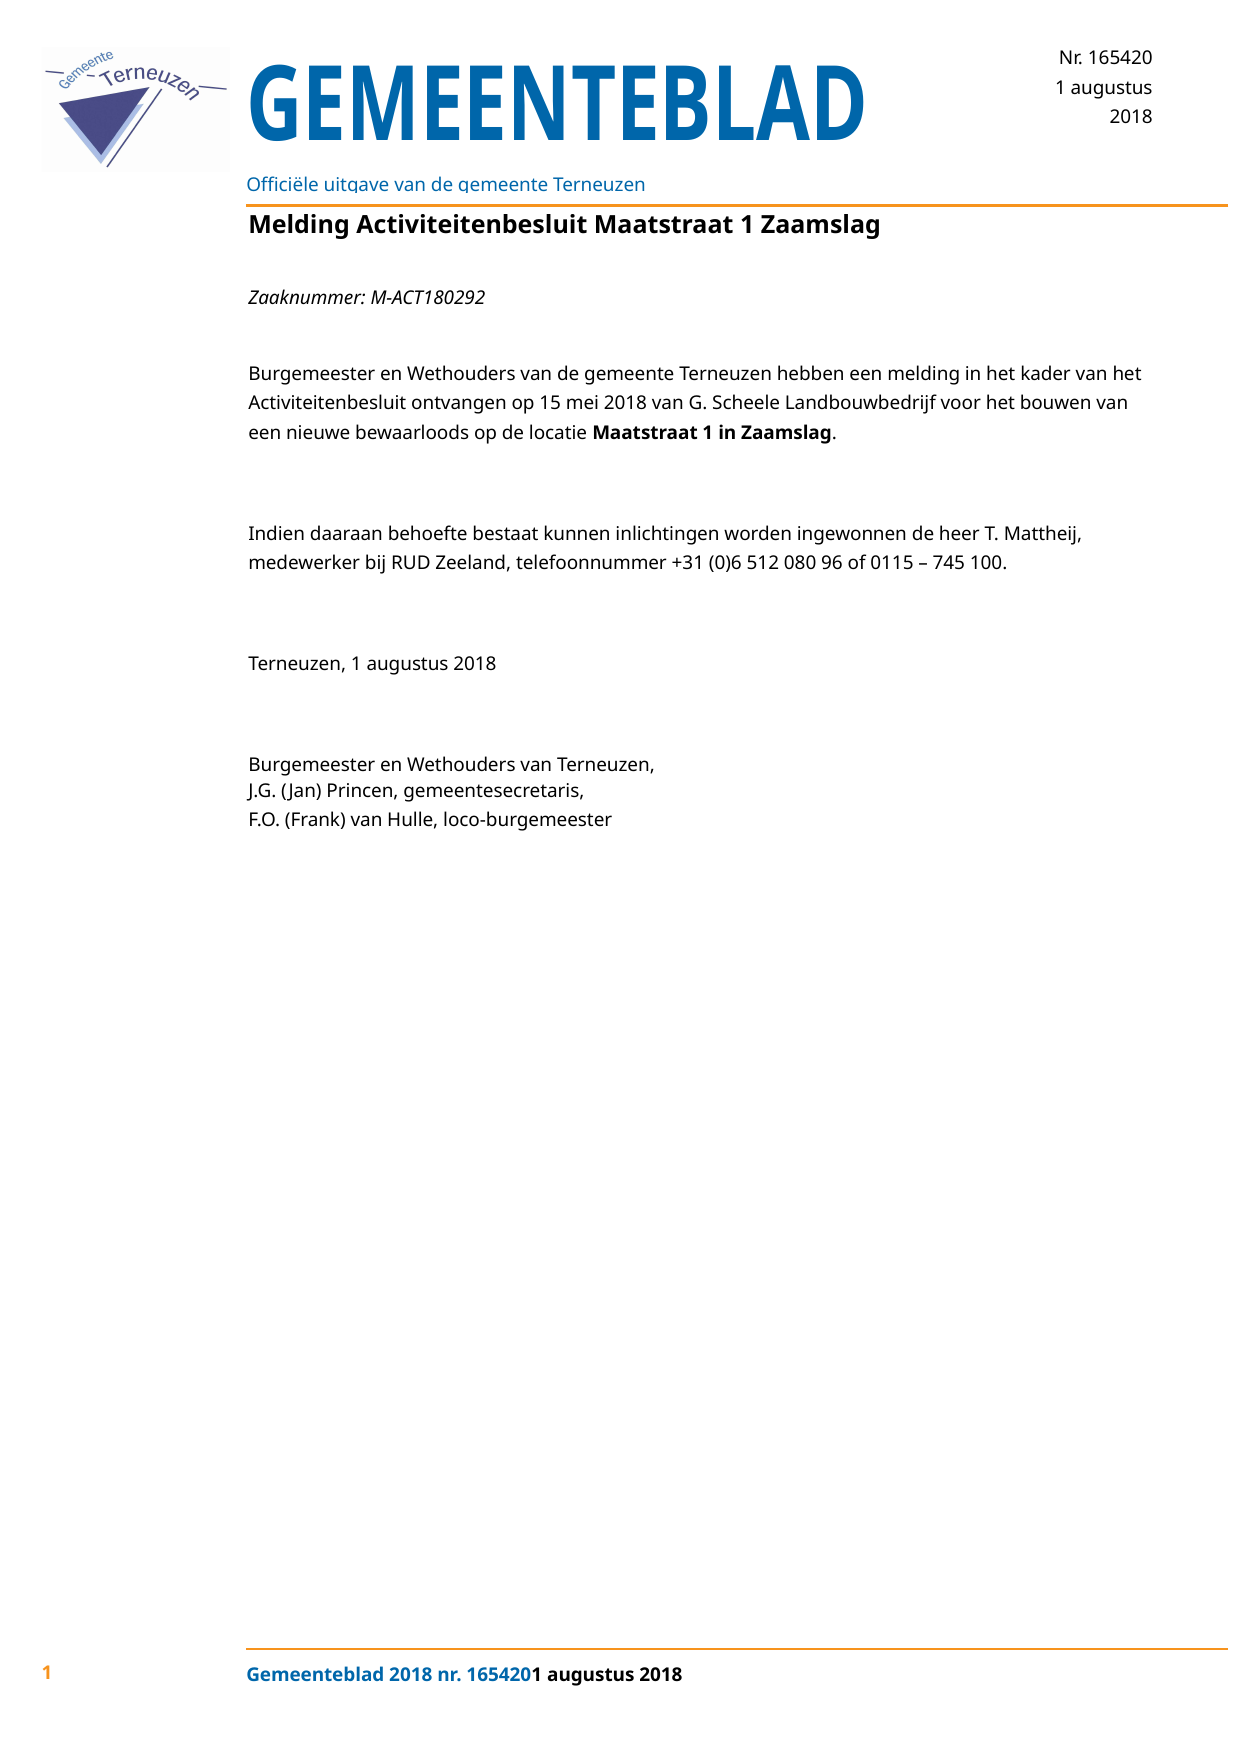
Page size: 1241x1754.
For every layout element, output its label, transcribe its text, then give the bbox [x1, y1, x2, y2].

table_cell [700, 943, 1152, 969]
table_cell [248, 892, 700, 917]
picture [41, 47, 231, 172]
text Melding Activiteitenbesluit Maatstraat 1 Zaamslag [248, 207, 1152, 241]
table_header Burgemeester en Wethouders van Terneuzen, [248, 751, 1152, 777]
table_cell [700, 777, 1152, 892]
table_cell J.G. (Jan) Princen, gemeentesecretaris, F.O. (Frank) van Hulle, loco-burgemeester [248, 777, 700, 892]
text Zaaknummer: M-ACT180292 [248, 284, 1152, 309]
table_cell [248, 917, 1152, 943]
table_cell [248, 943, 700, 969]
table_cell [700, 892, 1152, 917]
text Indien daaraan behoefte bestaat kunnen inlichtingen worden ingewonnen de heer T. Mattheij, medewerker bij RUD Zeeland, telefoonnummer +31 (0)6 512 080 96 of 0115 – 745 100. [248, 520, 1152, 575]
text Burgemeester en Wethouders van de gemeente Terneuzen hebben een melding in het kader van het Activiteitenbesluit ontvangen op 15 mei 2018 van G. Scheele Landbouwbedrijf voor het bouwen van een nieuwe bewaarloods op de locatie Maatstraat 1 in Zaamslag. [248, 360, 1152, 445]
text Terneuzen, 1 augustus 2018 [248, 650, 1152, 676]
